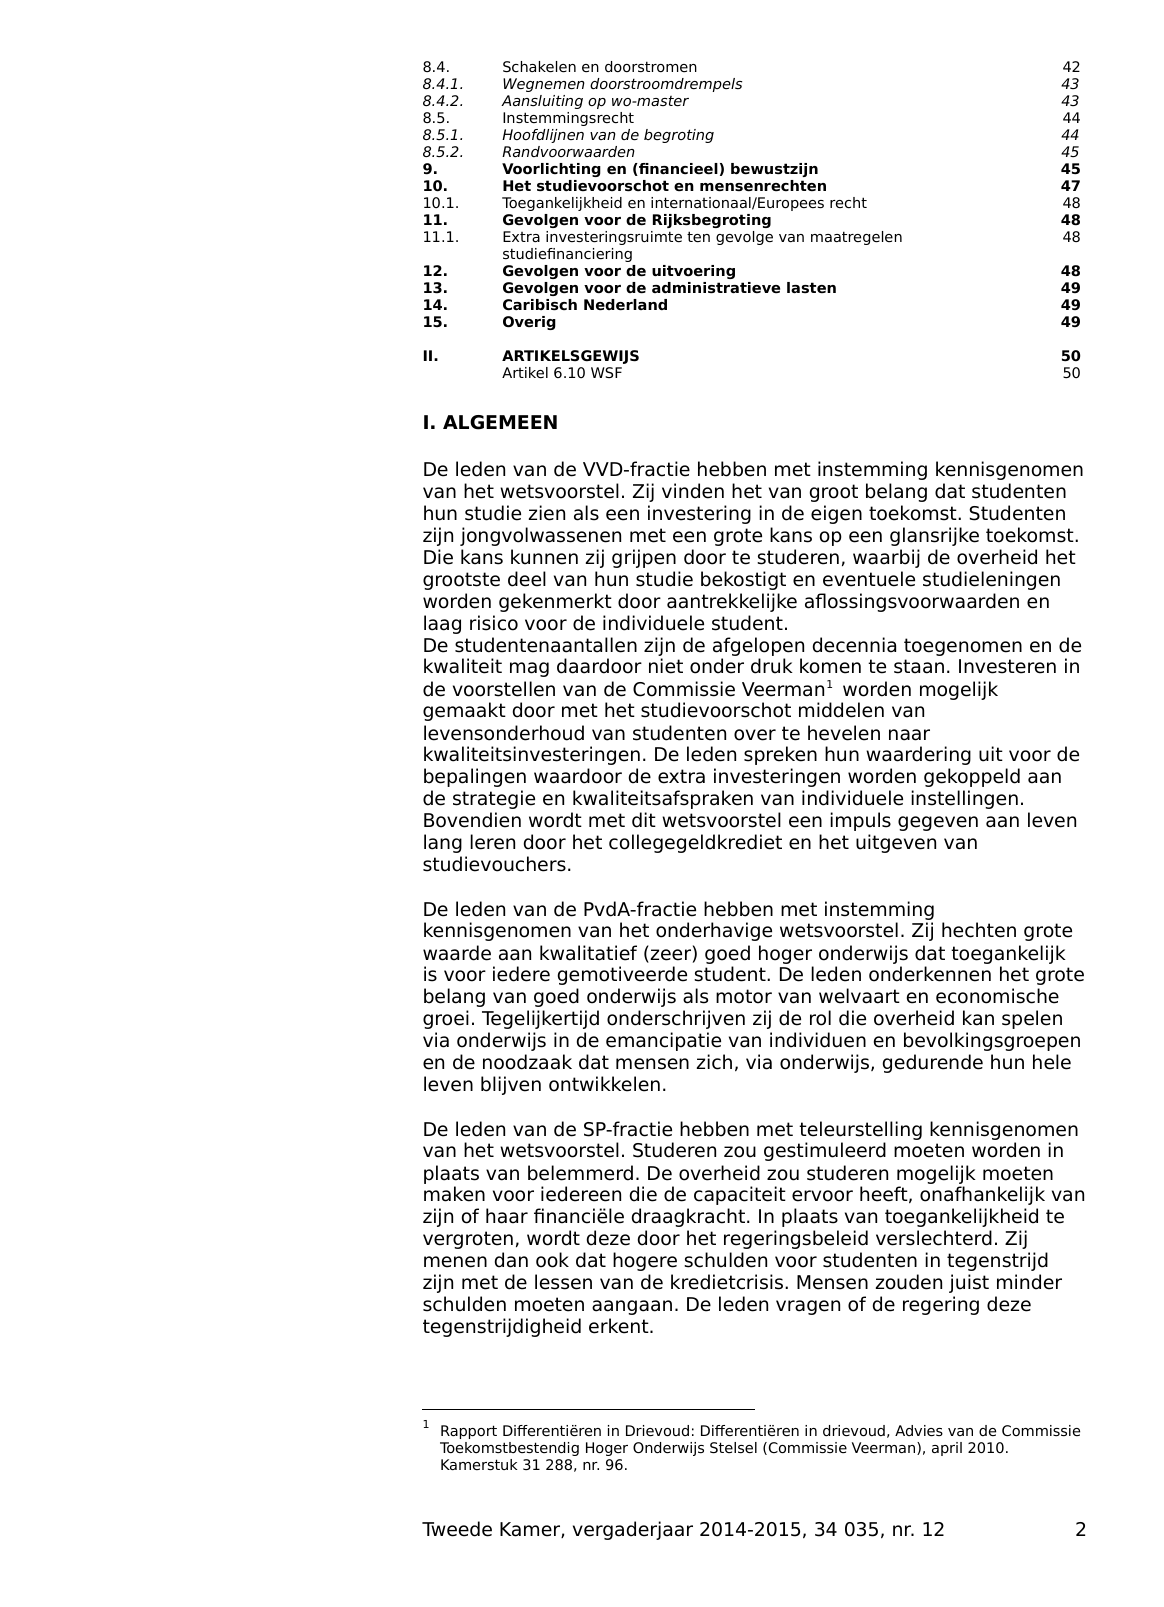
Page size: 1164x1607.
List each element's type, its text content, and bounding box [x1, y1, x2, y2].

table_cell 44 [1028, 127, 1087, 144]
table_cell [496, 331, 1028, 348]
table_cell Toegankelijkheid en internationaal/Europees recht [496, 195, 1028, 212]
table_cell 42 [1028, 59, 1087, 76]
table_cell 10.1. [422, 195, 496, 212]
table_cell 13. [422, 280, 496, 297]
table_cell Randvoorwaarden [496, 144, 1028, 161]
table_cell 48 [1028, 212, 1087, 229]
table_cell 9. [422, 161, 496, 178]
table_cell 11. [422, 212, 496, 229]
table_cell Het studievoorschot en mensenrechten [496, 178, 1028, 195]
table_cell 43 [1028, 76, 1087, 93]
text De leden van de SP-fractie hebben met teleurstelling kennisgenomen van het wetsvoorstel. Studeren zou gestimuleerd moeten worden in plaats van belemmerd. De overheid zou studeren mogelijk moeten maken voor iedereen die de capaciteit ervoor heeft, onafhankelijk van zijn of haar financiële draagkracht. In plaats van toegankelijkheid te vergroten, wordt deze door het regeringsbeleid verslechterd. Zij menen dan ook dat hogere schulden voor studenten in tegenstrijd zijn met de lessen van de kredietcrisis. Mensen zouden juist minder schulden moeten aangaan. De leden vragen of de regering deze tegenstrijdigheid erkent. [422, 1118, 1087, 1338]
table_cell 49 [1028, 280, 1087, 297]
table_cell ARTIKELSGEWIJS [496, 348, 1028, 365]
table_cell 44 [1028, 110, 1087, 127]
table_cell 10. [422, 178, 496, 195]
text De leden van de VVD-fractie hebben met instemming kennisgenomen van het wetsvoorstel. Zij vinden het van groot belang dat studenten hun studie zien als een investering in de eigen toekomst. Studenten zijn jongvolwassenen met een grote kans op een glansrijke toekomst. Die kans kunnen zij grijpen door te studeren, waarbij de overheid het grootste deel van hun studie bekostigt en eventuele studieleningen worden gekenmerkt door aantrekkelijke aflossingsvoorwaarden en laag risico voor de individuele student. [422, 459, 1087, 634]
table_cell 8.5.2. [422, 144, 496, 161]
table_cell 50 [1028, 365, 1087, 382]
table_cell [422, 331, 496, 348]
table_cell Instemmingsrecht [496, 110, 1028, 127]
table_cell Voorlichting en (financieel) bewustzijn [496, 161, 1028, 178]
table_cell 8.5. [422, 110, 496, 127]
table_cell Aansluiting op wo-master [496, 93, 1028, 110]
table_cell Gevolgen voor de uitvoering [496, 263, 1028, 280]
table_cell 49 [1028, 297, 1087, 314]
table_cell Overig [496, 314, 1028, 331]
table_cell 48 [1028, 229, 1087, 263]
table_cell II. [422, 348, 496, 365]
table_cell 8.4.1. [422, 76, 496, 93]
table_cell Caribisch Nederland [496, 297, 1028, 314]
table_cell Hoofdlijnen van de begroting [496, 127, 1028, 144]
table_cell 48 [1028, 195, 1087, 212]
table_cell 15. [422, 314, 496, 331]
table_cell [422, 365, 496, 382]
table_cell [1028, 331, 1087, 348]
table_cell Schakelen en doorstromen [496, 59, 1028, 76]
table_cell 45 [1028, 161, 1087, 178]
table_cell Gevolgen voor de administratieve lasten [496, 280, 1028, 297]
table_cell Wegnemen doorstroomdrempels [496, 76, 1028, 93]
table_cell 43 [1028, 93, 1087, 110]
table_cell 50 [1028, 348, 1087, 365]
table_cell 45 [1028, 144, 1087, 161]
table_cell 8.4.2. [422, 93, 496, 110]
table_cell 49 [1028, 314, 1087, 331]
text Rapport Differentiëren in Drievoud: Differentiëren in drievoud, Advies van de Commissie Toekomstbestendig Hoger Onderwijs Stelsel (Commissie Veerman), april 2010. Kamerstuk 31 288, nr. 96. [422, 1418, 1087, 1474]
table_cell 8.4. [422, 59, 496, 76]
table_cell 47 [1028, 178, 1087, 195]
table_cell Artikel 6.10 WSF [496, 365, 1028, 382]
table_cell Gevolgen voor de Rijksbegroting [496, 212, 1028, 229]
table_cell Extra investeringsruimte ten gevolge van maatregelen studiefinanciering [496, 229, 1028, 263]
text De leden van de PvdA-fractie hebben met instemming kennisgenomen van het onderhavige wetsvoorstel. Zij hechten grote waarde aan kwalitatief (zeer) goed hoger onderwijs dat toegankelijk is voor iedere gemotiveerde student. De leden onderkennen het grote belang van goed onderwijs als motor van welvaart en economische groei. Tegelijkertijd onderschrijven zij de rol die overheid kan spelen via onderwijs in de emancipatie van individuen en bevolkingsgroepen en de noodzaak dat mensen zich, via onderwijs, gedurende hun hele leven blijven ontwikkelen. [422, 898, 1087, 1096]
table_cell 12. [422, 263, 496, 280]
table_cell 8.5.1. [422, 127, 496, 144]
subtitle I. ALGEMEEN [422, 412, 1087, 434]
table_cell 14. [422, 297, 496, 314]
text De studentenaantallen zijn de afgelopen decennia toegenomen en de kwaliteit mag daardoor niet onder druk komen te staan. Investeren in de voorstellen van de Commissie Veerman worden mogelijk gemaakt door met het studievoorschot middelen van levensonderhoud van studenten over te hevelen naar kwaliteitsinvesteringen. De leden spreken hun waardering uit voor de bepalingen waardoor de extra investeringen worden gekoppeld aan de strategie en kwaliteitsafspraken van individuele instellingen. Bovendien wordt met dit wetsvoorstel een impuls gegeven aan leven lang leren door het collegegeldkrediet en het uitgeven van studievouchers. [422, 634, 1087, 876]
table_cell 48 [1028, 263, 1087, 280]
table_cell 11.1. [422, 229, 496, 263]
